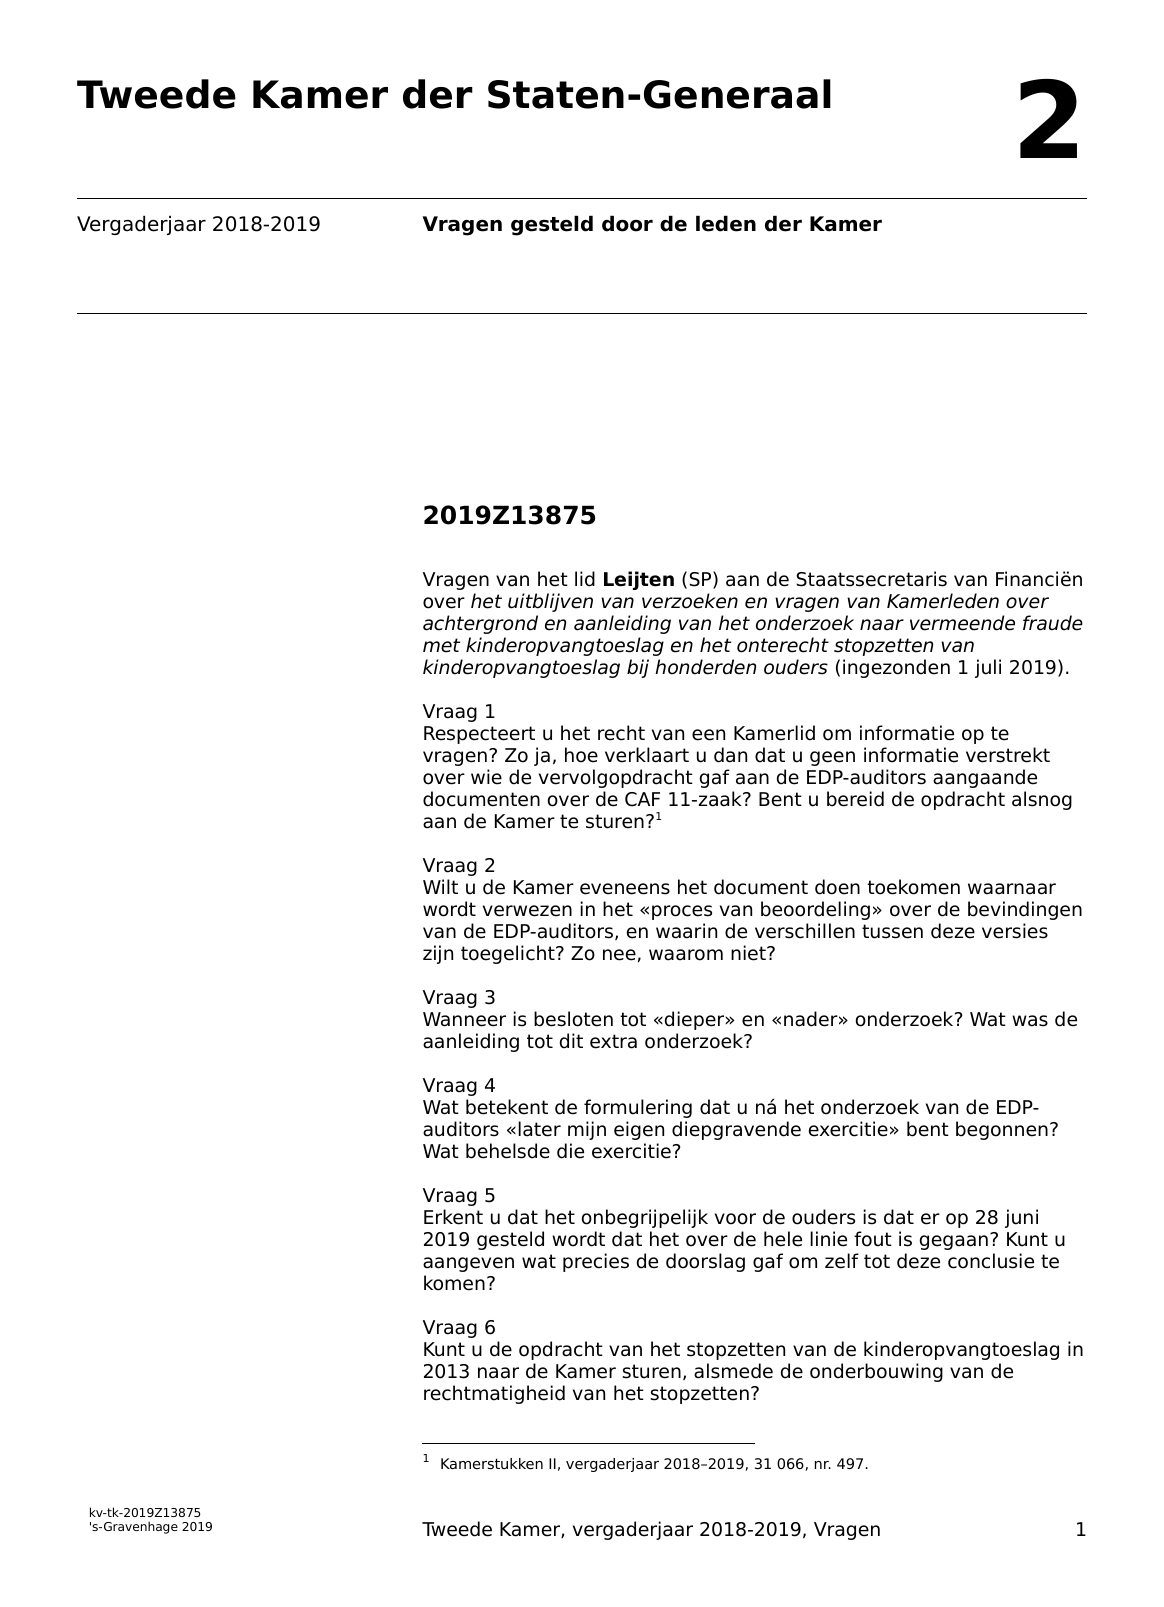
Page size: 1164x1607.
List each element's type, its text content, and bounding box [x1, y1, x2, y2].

table_cell Vergaderjaar 2018-2019 [77, 199, 422, 313]
table_header 2 [886, 59, 1087, 198]
table_cell Vragen gesteld door de leden der Kamer [422, 199, 1087, 313]
text Vragen van het lid Leijten (SP) aan de Staatssecretaris van Financiën over het uitblijven van verzoeken en vragen van Kamerleden over achtergrond en aanleiding van het onderzoek naar vermeende fraude met kinderopvangtoeslag en het onterecht stopzetten van kinderopvangtoeslag bij honderden ouders (ingezonden 1 juli 2019). [422, 569, 1087, 679]
text Wanneer is besloten tot «dieper» en «nader» onderzoek? Wat was de aanleiding tot dit extra onderzoek? [422, 1009, 1087, 1053]
text Kamerstukken II, vergaderjaar 2018–2019, 31 066, nr. 497. [422, 1452, 1087, 1474]
table_header Tweede Kamer der Staten-Generaal [77, 59, 886, 198]
text kv-tk-2019Z13875 [88, 1506, 323, 1520]
text Vraag 5 [422, 1185, 1087, 1207]
text Vraag 3 [422, 987, 1087, 1009]
text Wilt u de Kamer eveneens het document doen toekomen waarnaar wordt verwezen in het «proces van beoordeling» over de bevindingen van de EDP-auditors, en waarin de verschillen tussen deze versies zijn toegelicht? Zo nee, waarom niet? [422, 877, 1087, 965]
text Respecteert u het recht van een Kamerlid om informatie op te vragen? Zo ja, hoe verklaart u dan dat u geen informatie verstrekt over wie de vervolgopdracht gaf aan de EDP-auditors aangaande documenten over de CAF 11-zaak? Bent u bereid de opdracht alsnog aan de Kamer te sturen? [422, 723, 1087, 833]
text 2019Z13875 [422, 501, 1087, 531]
text Wat betekent de formulering dat u ná het onderzoek van de EDP-auditors «later mijn eigen diepgravende exercitie» bent begonnen? Wat behelsde die exercitie? [422, 1097, 1087, 1163]
text Kunt u de opdracht van het stopzetten van de kinderopvangtoeslag in 2013 naar de Kamer sturen, alsmede de onderbouwing van de rechtmatigheid van het stopzetten? [422, 1339, 1087, 1405]
text 's-Gravenhage 2019 [88, 1520, 323, 1534]
text Vraag 4 [422, 1075, 1087, 1097]
text Vraag 1 [422, 701, 1087, 723]
text Erkent u dat het onbegrijpelijk voor de ouders is dat er op 28 juni 2019 gesteld wordt dat het over de hele linie fout is gegaan? Kunt u aangeven wat precies de doorslag gaf om zelf tot deze conclusie te komen? [422, 1207, 1087, 1295]
text Vraag 2 [422, 855, 1087, 877]
text Vraag 6 [422, 1317, 1087, 1339]
